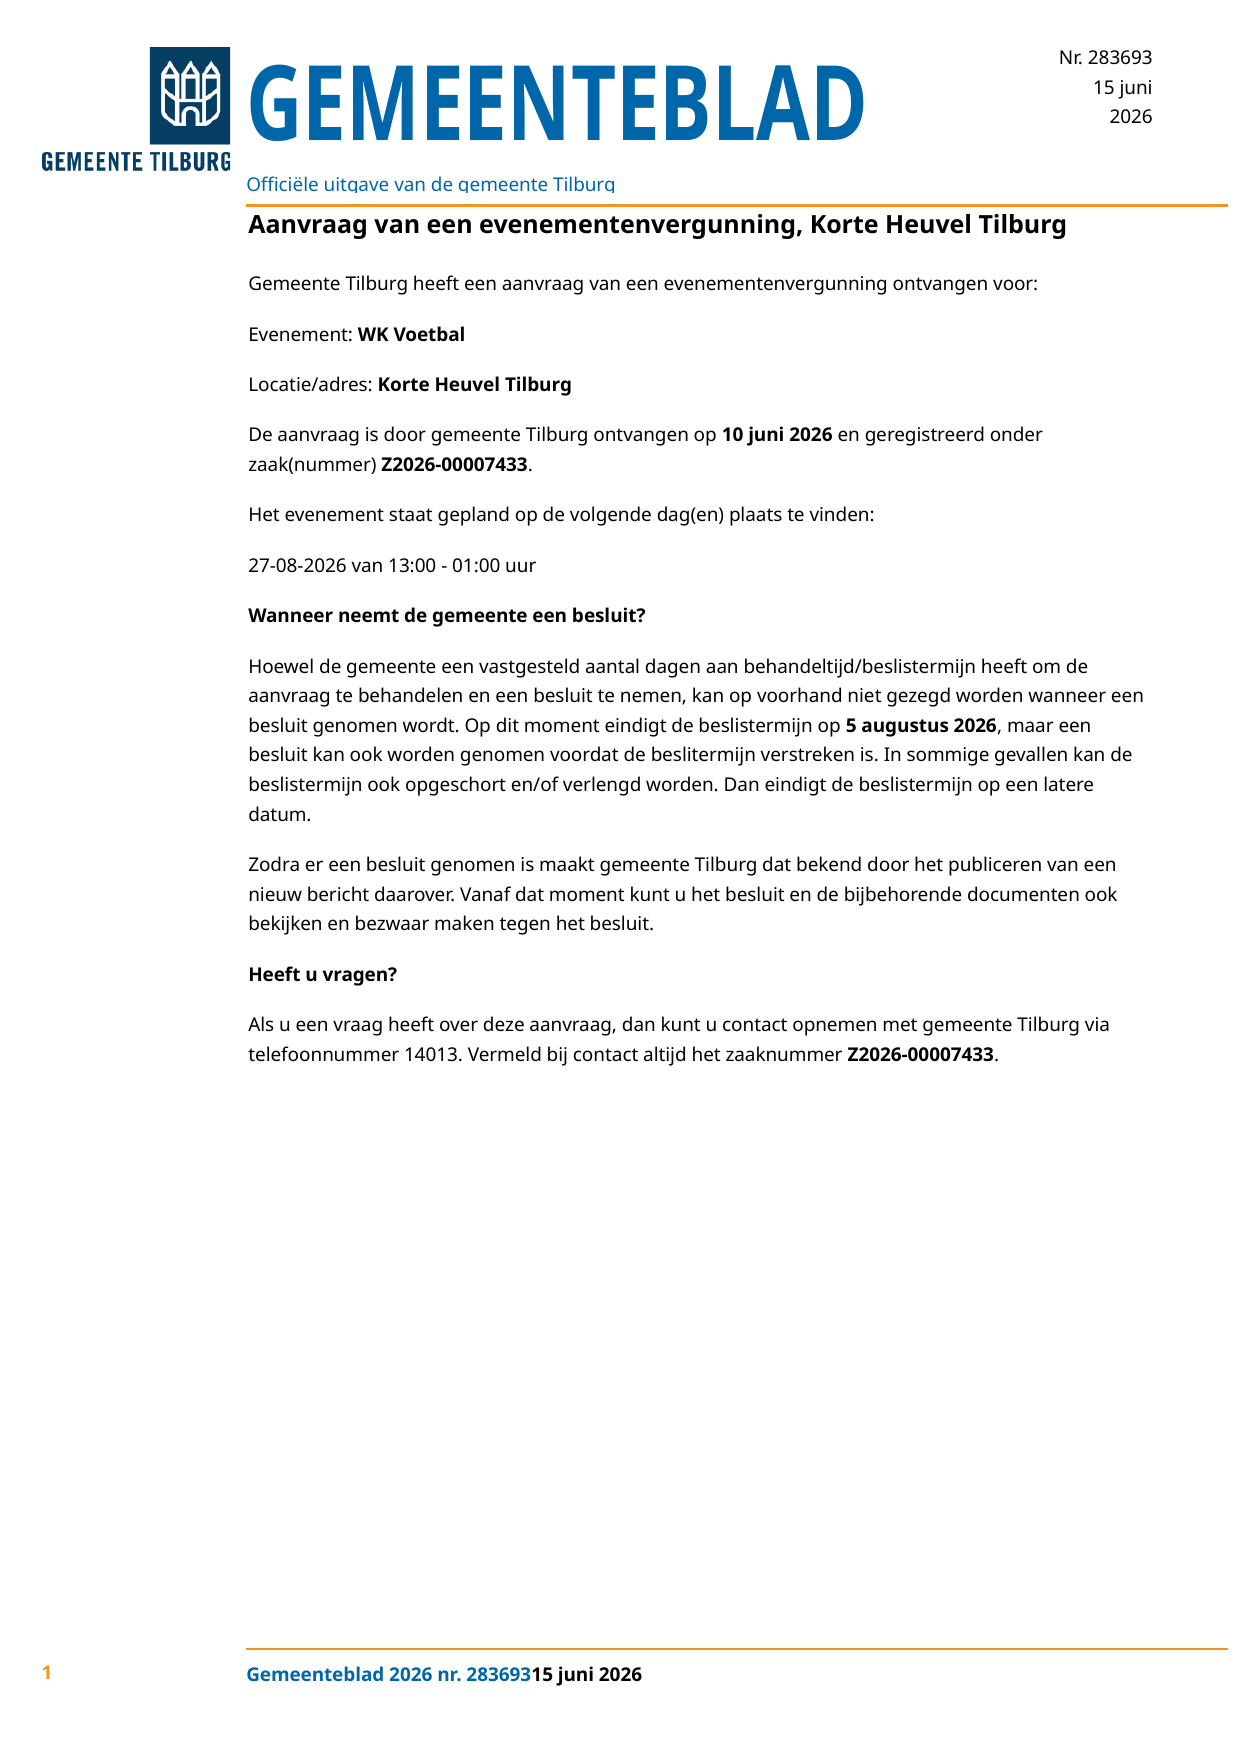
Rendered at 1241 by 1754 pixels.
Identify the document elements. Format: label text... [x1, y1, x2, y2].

text Heeft u vragen? [248, 961, 1152, 986]
text Hoewel de gemeente een vastgesteld aantal dagen aan behandeltijd/beslistermijn heeft om de aanvraag te behandelen en een besluit te nemen, kan op voorhand niet gezegd worden wanneer een besluit genomen wordt. Op dit moment eindigt de beslistermijn op 5 augustus 2026, maar een besluit kan ook worden genomen voordat de beslitermijn verstreken is. In sommige gevallen kan de beslistermijn ook opgeschort en/of verlengd worden. Dan eindigt de beslistermijn op een latere datum. [248, 653, 1152, 826]
text Zodra er een besluit genomen is maakt gemeente Tilburg dat bekend door het publiceren van een nieuw bericht daarover. Vanaf dat moment kunt u het besluit en de bijbehorende documenten ook bekijken en bezwaar maken tegen het besluit. [248, 851, 1152, 936]
text Het evenement staat gepland op de volgende dag(en) plaats te vinden: [248, 502, 1152, 527]
text Als u een vraag heeft over deze aanvraag, dan kunt u contact opnemen met gemeente Tilburg via telefoonnummer 14013. Vermeld bij contact altijd het zaaknummer Z2026-00007433. [248, 1011, 1152, 1066]
text 27-08-2026 van 13:00 - 01:00 uur [248, 552, 1152, 578]
picture [41, 47, 231, 172]
text Gemeente Tilburg heeft een aanvraag van een evenementenvergunning ontvangen voor: [248, 270, 1152, 296]
text De aanvraag is door gemeente Tilburg ontvangen op 10 juni 2026 en geregistreerd onder zaak(nummer) Z2026-00007433. [248, 422, 1152, 477]
text Wanneer neemt de gemeente een besluit? [248, 602, 1152, 628]
text Aanvraag van een evenementenvergunning, Korte Heuvel Tilburg [248, 207, 1152, 241]
text Locatie/adres: Korte Heuvel Tilburg [248, 371, 1152, 397]
text Evenement: WK Voetbal [248, 321, 1152, 346]
